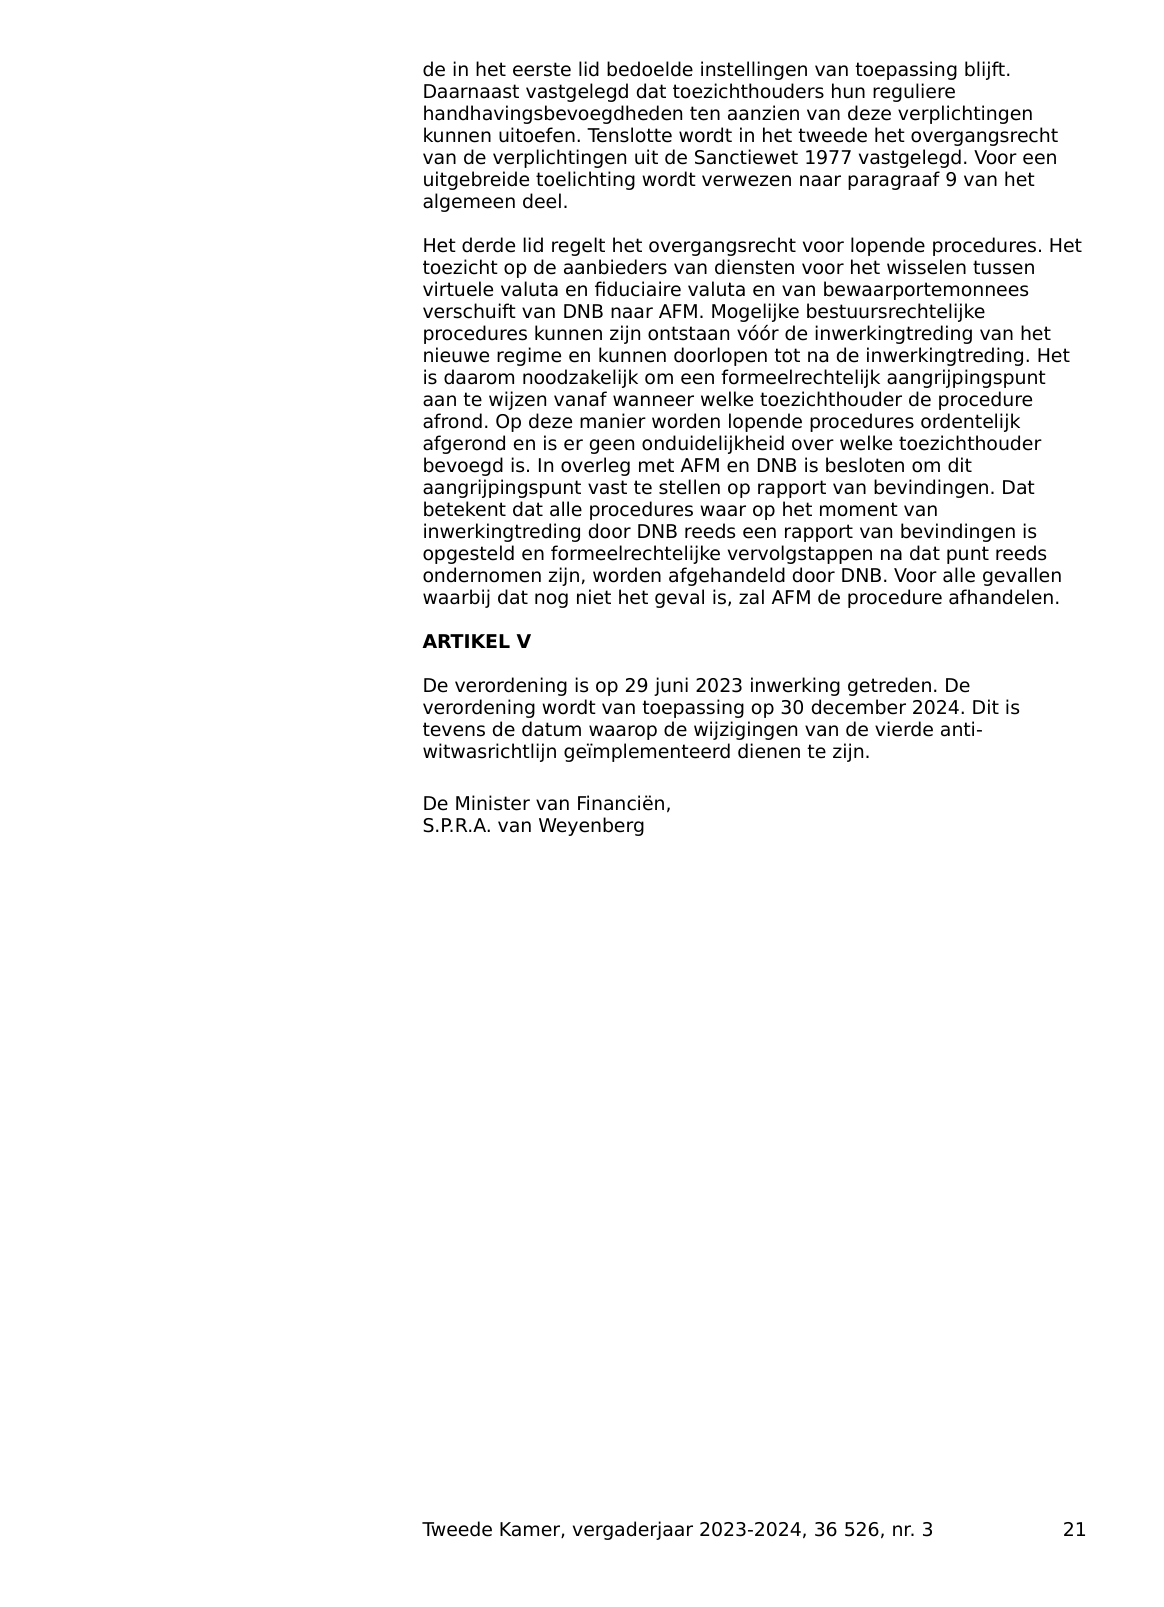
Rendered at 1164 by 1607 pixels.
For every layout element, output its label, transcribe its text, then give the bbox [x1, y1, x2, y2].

subtitle ARTIKEL V [422, 631, 1087, 653]
text De verordening is op 29 juni 2023 inwerking getreden. De verordening wordt van toepassing op 30 december 2024. Dit is tevens de datum waarop de wijzigingen van de vierde anti-witwasrichtlijn geïmplementeerd dienen te zijn. [422, 675, 1087, 763]
text Het derde lid regelt het overgangsrecht voor lopende procedures. Het toezicht op de aanbieders van diensten voor het wisselen tussen virtuele valuta en fiduciaire valuta en van bewaarportemonnees verschuift van DNB naar AFM. Mogelijke bestuursrechtelijke procedures kunnen zijn ontstaan vóór de inwerkingtreding van het nieuwe regime en kunnen doorlopen tot na de inwerkingtreding. Het is daarom noodzakelijk om een formeelrechtelijk aangrijpingspunt aan te wijzen vanaf wanneer welke toezichthouder de procedure afrond. Op deze manier worden lopende procedures ordentelijk afgerond en is er geen onduidelijkheid over welke toezichthouder bevoegd is. In overleg met AFM en DNB is besloten om dit aangrijpingspunt vast te stellen op rapport van bevindingen. Dat betekent dat alle procedures waar op het moment van inwerkingtreding door DNB reeds een rapport van bevindingen is opgesteld en formeelrechtelijke vervolgstappen na dat punt reeds ondernomen zijn, worden afgehandeld door DNB. Voor alle gevallen waarbij dat nog niet het geval is, zal AFM de procedure afhandelen. [422, 235, 1087, 609]
text de in het eerste lid bedoelde instellingen van toepassing blijft. Daarnaast vastgelegd dat toezichthouders hun reguliere handhavingsbevoegdheden ten aanzien van deze verplichtingen kunnen uitoefen. Tenslotte wordt in het tweede het overgangsrecht van de verplichtingen uit de Sanctiewet 1977 vastgelegd. Voor een uitgebreide toelichting wordt verwezen naar paragraaf 9 van het algemeen deel. [422, 59, 1087, 213]
text De Minister van Financiën, S.P.R.A. van Weyenberg [422, 793, 1087, 837]
